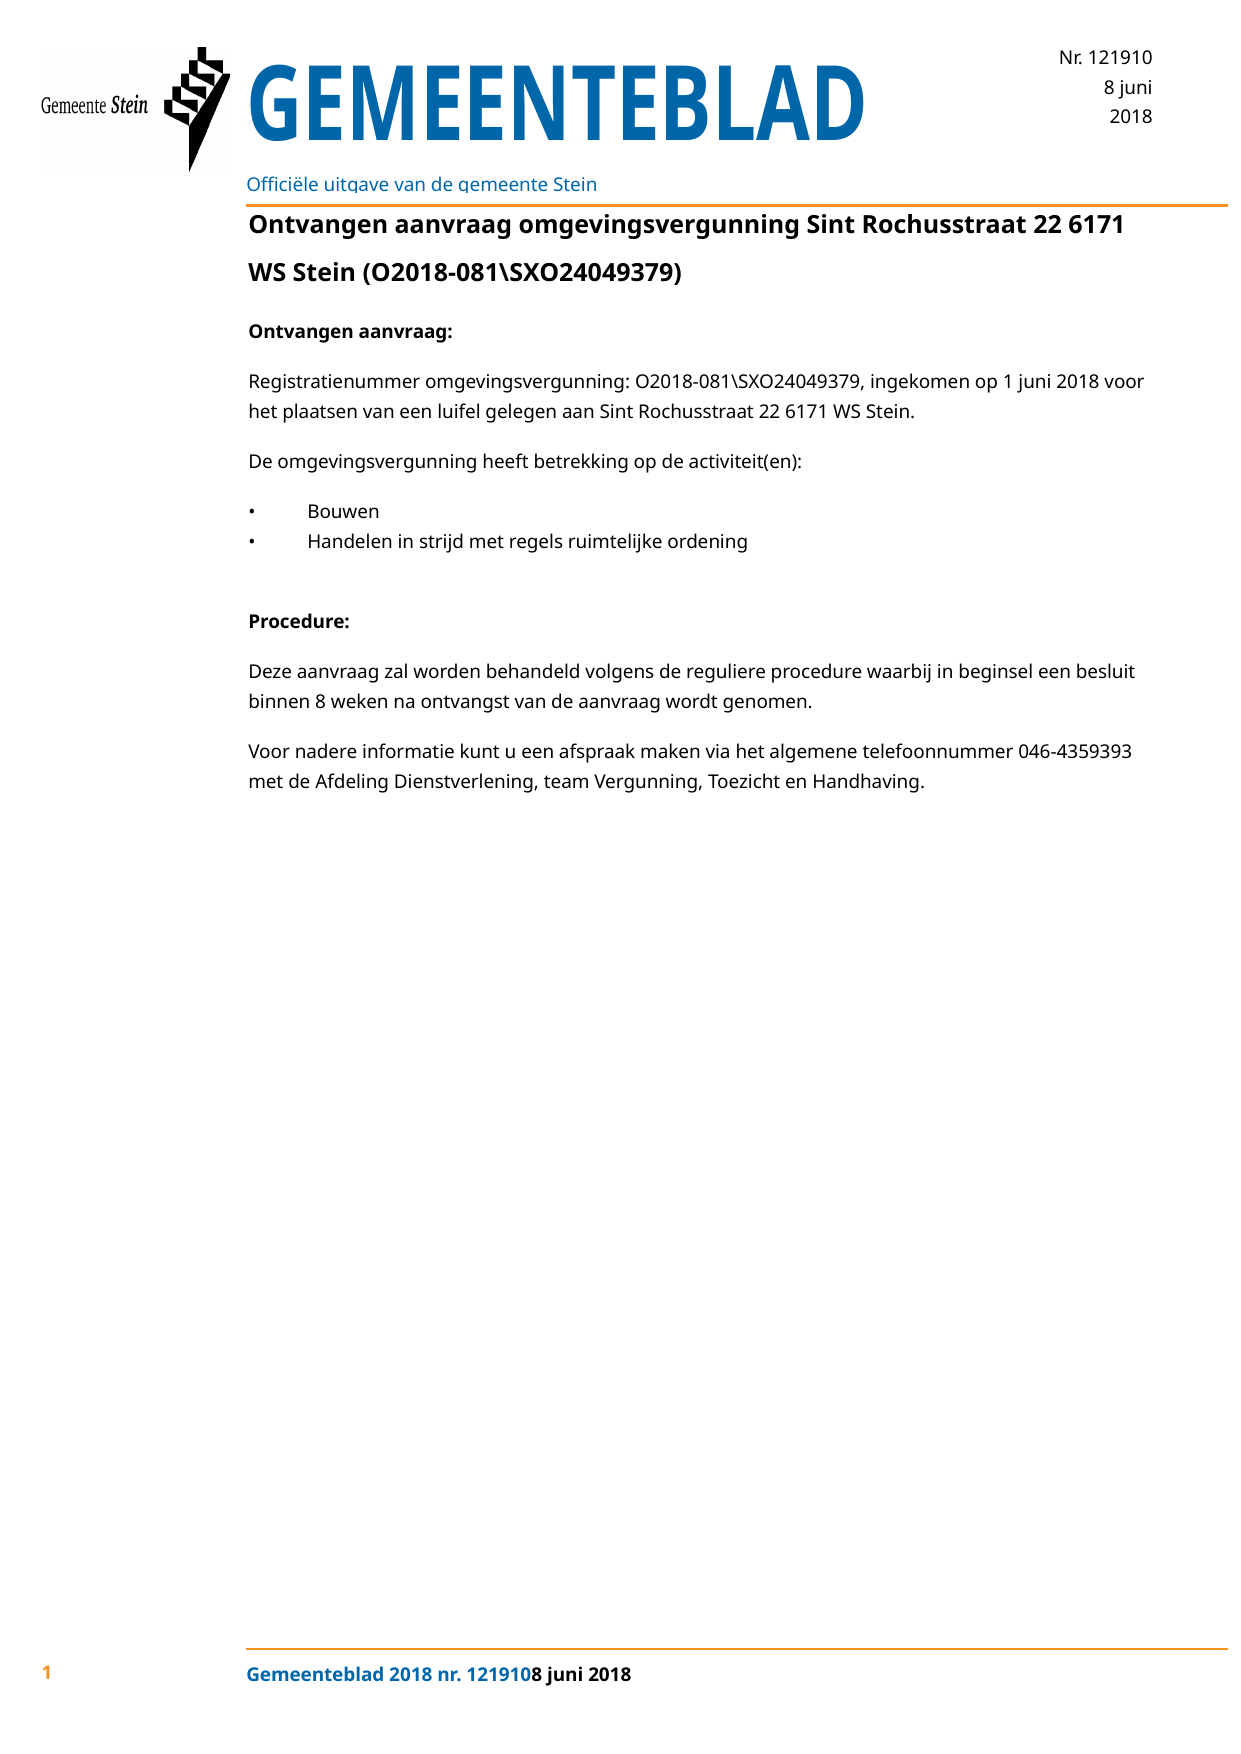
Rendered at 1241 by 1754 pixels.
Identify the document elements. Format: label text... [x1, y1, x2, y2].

text Ontvangen aanvraag omgevingsvergunning Sint Rochusstraat 22 6171 WS Stein (O2018-081\SXO24049379) [248, 207, 1152, 288]
text Procedure: [248, 608, 1152, 634]
list Bouwen [248, 499, 1152, 524]
text De omgevingsvergunning heeft betrekking op de activiteit(en): [248, 448, 1152, 474]
picture [41, 47, 231, 172]
text Voor nadere informatie kunt u een afspraak maken via het algemene telefoonnummer 046-4359393 met de Afdeling Dienstverlening, team Vergunning, Toezicht en Handhaving. [248, 739, 1152, 794]
text Deze aanvraag zal worden behandeld volgens de reguliere procedure waarbij in beginsel een besluit binnen 8 weken na ontvangst van de aanvraag wordt genomen. [248, 659, 1152, 714]
text Ontvangen aanvraag: [248, 318, 1152, 344]
list Handelen in strijd met regels ruimtelijke ordening [248, 528, 1152, 554]
text Registratienummer omgevingsvergunning: O2018-081\SXO24049379, ingekomen op 1 juni 2018 voor het plaatsen van een luifel gelegen aan Sint Rochusstraat 22 6171 WS Stein. [248, 368, 1152, 424]
